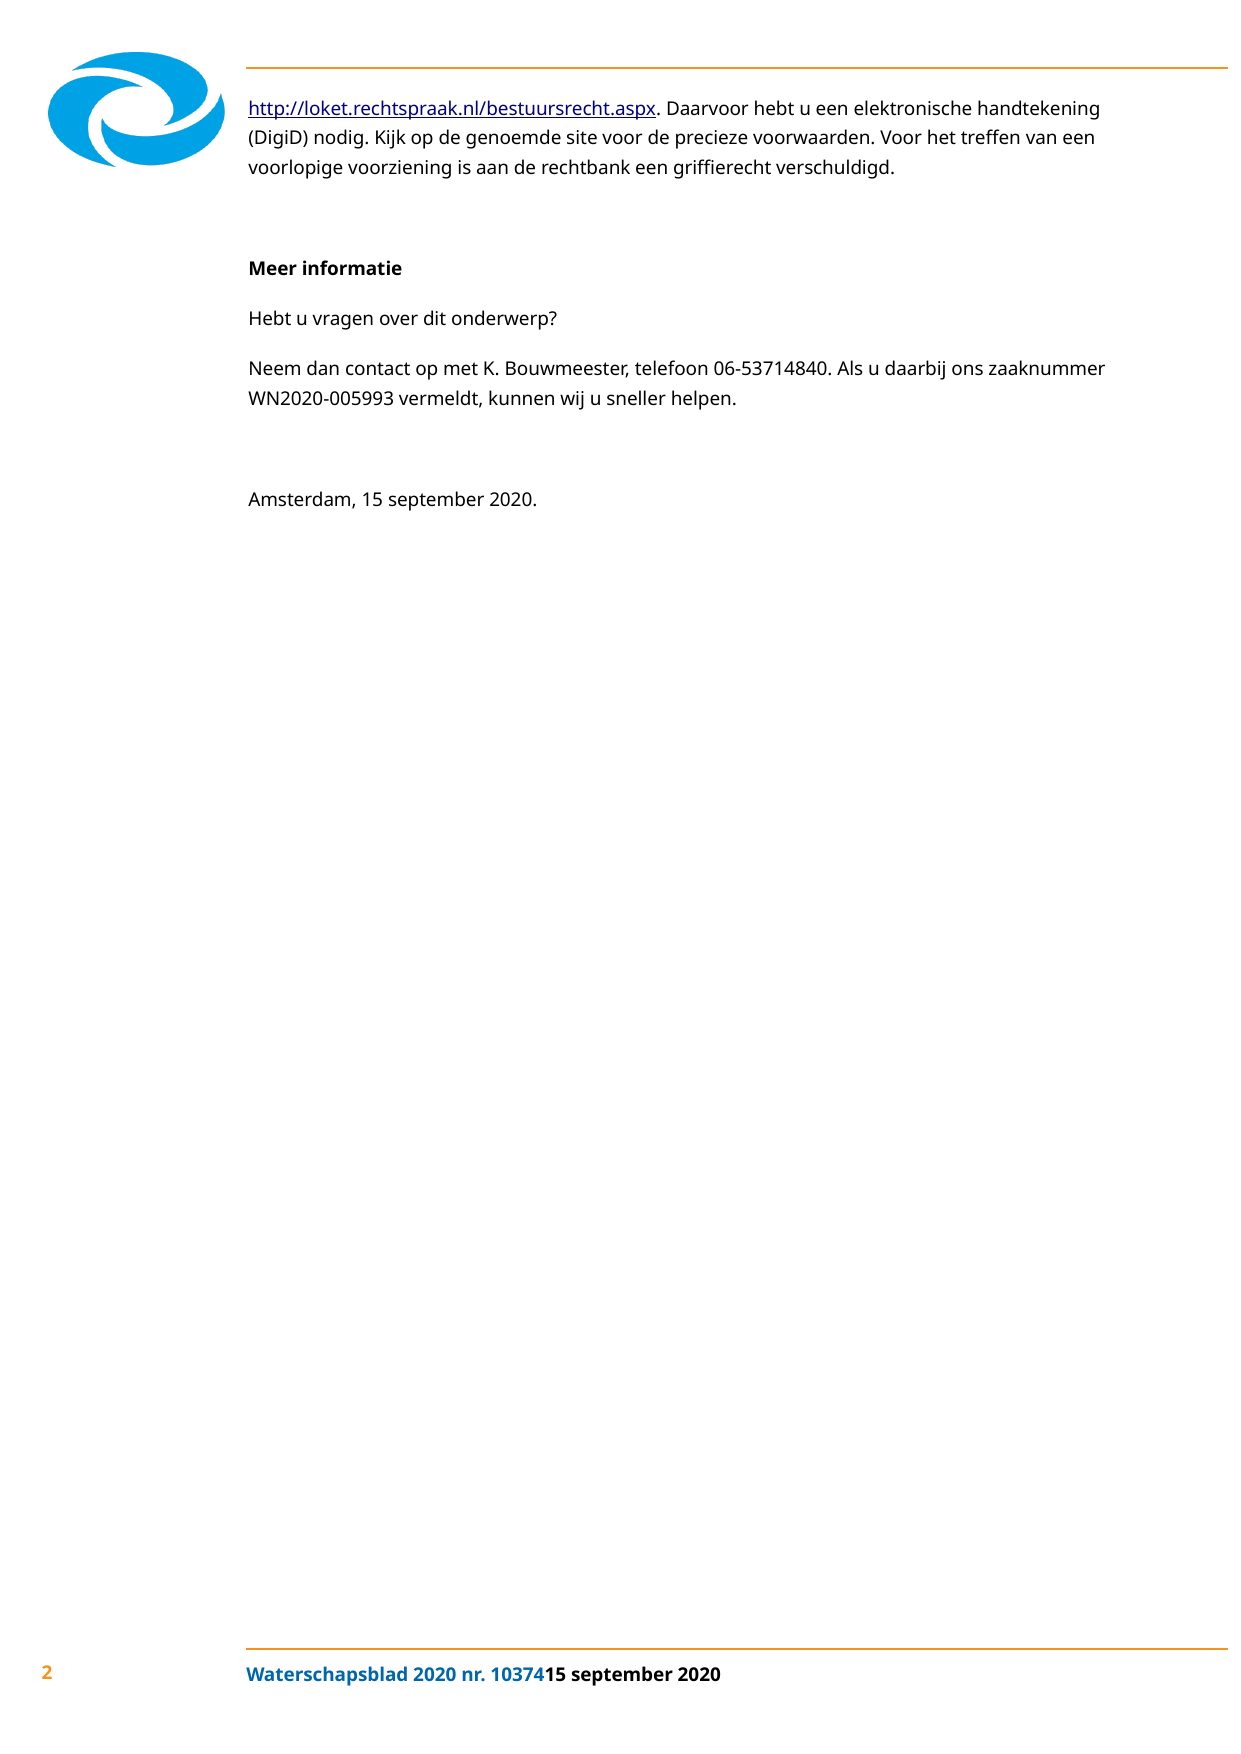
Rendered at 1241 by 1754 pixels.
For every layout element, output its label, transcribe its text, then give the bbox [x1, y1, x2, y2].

text http://loket.rechtspraak.nl/bestuursrecht.aspx. Daarvoor hebt u een elektronische handtekening (DigiD) nodig. Kijk op de genoemde site voor de precieze voorwaarden. Voor het treffen van een voorlopige voorziening is aan de rechtbank een griffierecht verschuldigd. [248, 95, 1152, 180]
text Neem dan contact op met K. Bouwmeester, telefoon 06-53714840. Als u daarbij ons zaaknummer WN2020-005993 vermeldt, kunnen wij u sneller helpen. [248, 356, 1152, 411]
text Meer informatie [248, 255, 1152, 281]
picture [41, 47, 231, 172]
text Hebt u vragen over dit onderwerp? [248, 305, 1152, 331]
text Amsterdam, 15 september 2020. [248, 486, 1152, 512]
